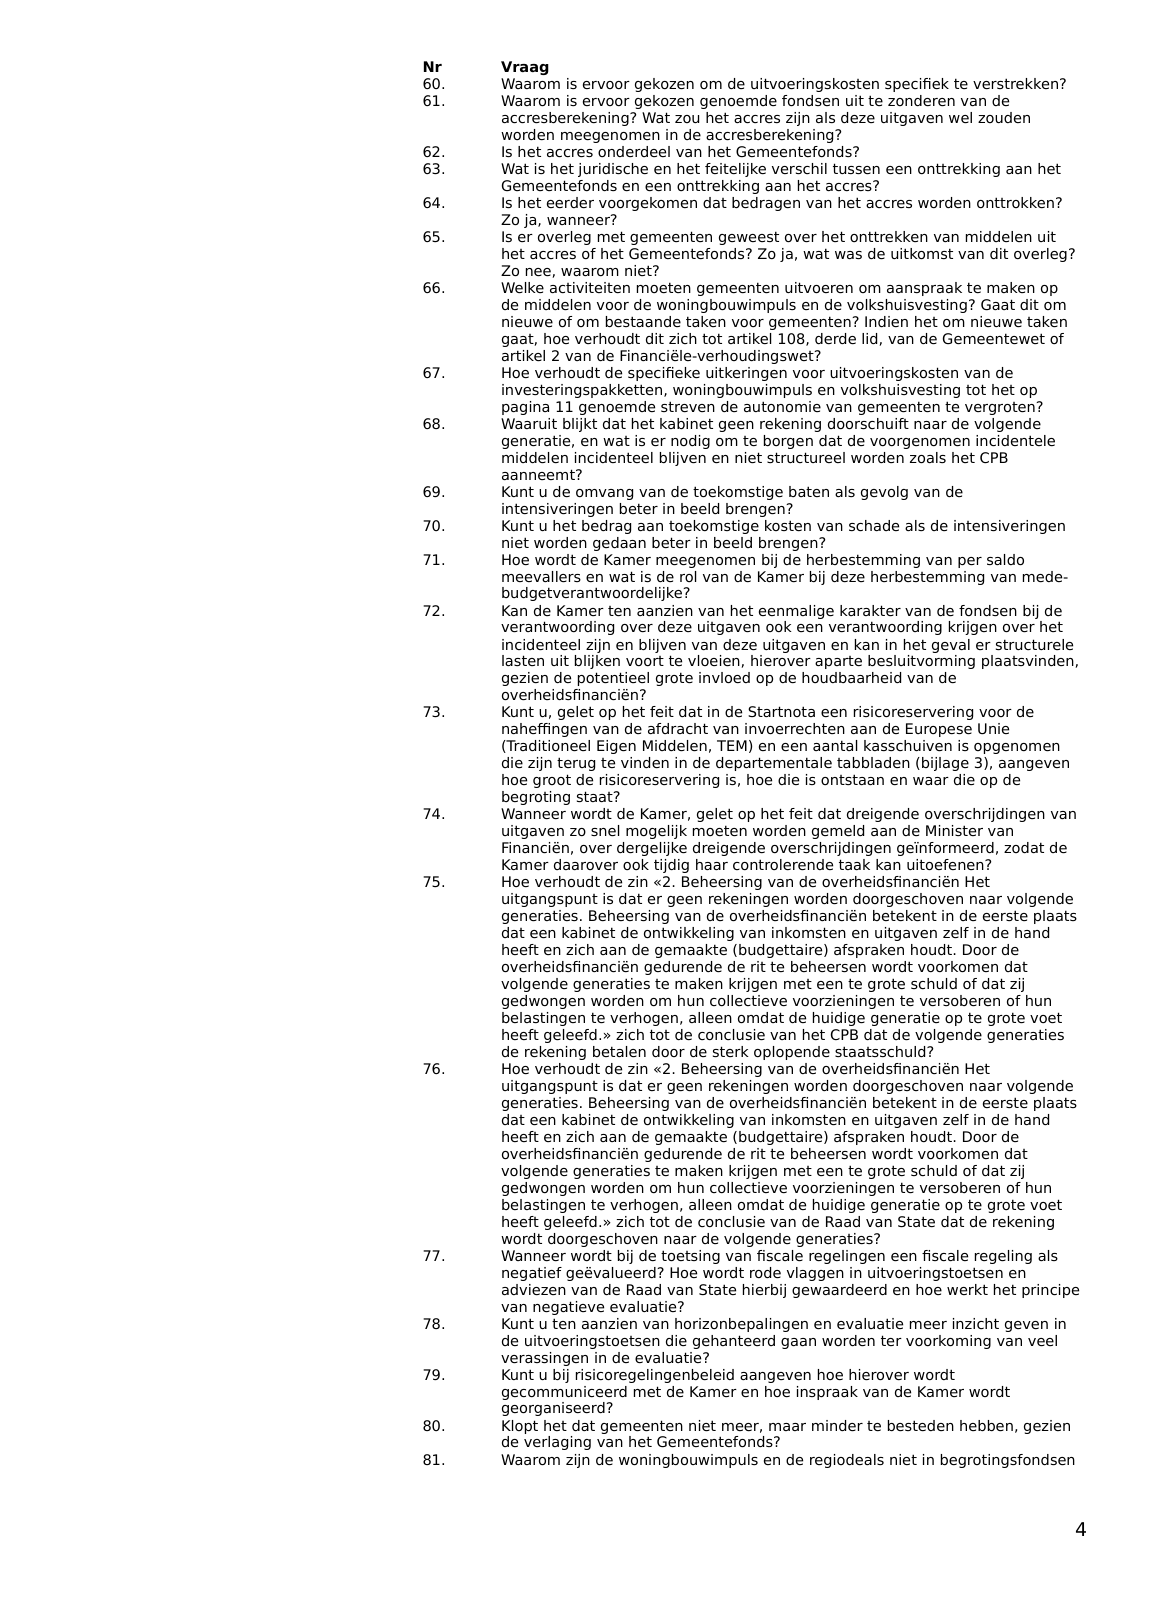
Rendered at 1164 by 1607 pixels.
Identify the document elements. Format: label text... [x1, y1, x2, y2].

table_cell Waarom zijn de woningbouwimpuls en de regiodeals niet in begrotingsfondsen [495, 1451, 1087, 1468]
table_cell 66. [422, 280, 495, 365]
table_cell Wanneer wordt bij de toetsing van fiscale regelingen een fiscale regeling als negatief geëvalueerd? Hoe wordt rode vlaggen in uitvoeringstoetsen en adviezen van de Raad van State hierbij gewaardeerd en hoe werkt het principe van negatieve evaluatie? [495, 1248, 1087, 1316]
table_cell Hoe verhoudt de specifieke uitkeringen voor uitvoeringskosten van de investeringspakketten, woningbouwimpuls en volkshuisvesting tot het op pagina 11 genoemde streven de autonomie van gemeenten te vergroten? [495, 365, 1087, 416]
table_cell Hoe wordt de Kamer meegenomen bij de herbestemming van per saldo meevallers en wat is de rol van de Kamer bij deze herbestemming van mede-budgetverantwoordelijke? [495, 551, 1087, 602]
table_cell 74. [422, 806, 495, 874]
table_cell Is het accres onderdeel van het Gemeentefonds? [495, 144, 1087, 161]
table_cell Is het eerder voorgekomen dat bedragen van het accres worden onttrokken? Zo ja, wanneer? [495, 195, 1087, 229]
table_cell 76. [422, 1061, 495, 1248]
table_cell Kunt u bij risicoregelingenbeleid aangeven hoe hierover wordt gecommuniceerd met de Kamer en hoe inspraak van de Kamer wordt georganiseerd? [495, 1366, 1087, 1417]
table_cell 63. [422, 161, 495, 195]
table_cell 68. [422, 416, 495, 483]
table_cell Kunt u, gelet op het feit dat in de Startnota een risicoreservering voor de naheffingen van de afdracht van invoerrechten aan de Europese Unie (Traditioneel Eigen Middelen, TEM) en een aantal kasschuiven is opgenomen die zijn terug te vinden in de departementale tabbladen (bijlage 3), aangeven hoe groot de risicoreservering is, hoe die is ontstaan en waar die op de begroting staat? [495, 704, 1087, 806]
table_cell 81. [422, 1451, 495, 1468]
table_cell 75. [422, 874, 495, 1061]
table_cell Waarom is ervoor gekozen genoemde fondsen uit te zonderen van de accresberekening? Wat zou het accres zijn als deze uitgaven wel zouden worden meegenomen in de accresberekening? [495, 93, 1087, 144]
table_cell 79. [422, 1366, 495, 1417]
table_cell 77. [422, 1248, 495, 1316]
table_cell 67. [422, 365, 495, 416]
table_cell Kunt u het bedrag aan toekomstige kosten van schade als de intensiveringen niet worden gedaan beter in beeld brengen? [495, 518, 1087, 551]
table_cell Waarom is ervoor gekozen om de uitvoeringskosten specifiek te verstrekken? [495, 76, 1087, 93]
table_header Nr [422, 59, 495, 76]
table_cell Is er overleg met gemeenten geweest over het onttrekken van middelen uit het accres of het Gemeentefonds? Zo ja, wat was de uitkomst van dit overleg? Zo nee, waarom niet? [495, 229, 1087, 280]
table_cell 70. [422, 518, 495, 551]
table_header Vraag [495, 59, 1087, 76]
table_cell Wat is het juridische en het feitelijke verschil tussen een onttrekking aan het Gemeentefonds en een onttrekking aan het accres? [495, 161, 1087, 195]
table_cell 60. [422, 76, 495, 93]
table_cell 62. [422, 144, 495, 161]
table_cell 71. [422, 551, 495, 602]
table_cell Hoe verhoudt de zin «2. Beheersing van de overheidsfinanciën Het uitgangspunt is dat er geen rekeningen worden doorgeschoven naar volgende generaties. Beheersing van de overheidsfinanciën betekent in de eerste plaats dat een kabinet de ontwikkeling van inkomsten en uitgaven zelf in de hand heeft en zich aan de gemaakte (budgettaire) afspraken houdt. Door de overheidsfinanciën gedurende de rit te beheersen wordt voorkomen dat volgende generaties te maken krijgen met een te grote schuld of dat zij gedwongen worden om hun collectieve voorzieningen te versoberen of hun belastingen te verhogen, alleen omdat de huidige generatie op te grote voet heeft geleefd.» zich tot de conclusie van het CPB dat de volgende generaties de rekening betalen door de sterk oplopende staatsschuld? [495, 874, 1087, 1061]
table_cell 69. [422, 484, 495, 517]
table_cell Welke activiteiten moeten gemeenten uitvoeren om aanspraak te maken op de middelen voor de woningbouwimpuls en de volkshuisvesting? Gaat dit om nieuwe of om bestaande taken voor gemeenten? Indien het om nieuwe taken gaat, hoe verhoudt dit zich tot artikel 108, derde lid, van de Gemeentewet of artikel 2 van de Financiële-verhoudingswet? [495, 280, 1087, 365]
table_cell Kan de Kamer ten aanzien van het eenmalige karakter van de fondsen bij de verantwoording over deze uitgaven ook een verantwoording krijgen over het incidenteel zijn en blijven van deze uitgaven en kan in het geval er structurele lasten uit blijken voort te vloeien, hierover aparte besluitvorming plaatsvinden, gezien de potentieel grote invloed op de houdbaarheid van de overheidsfinanciën? [495, 603, 1087, 704]
table_cell Kunt u de omvang van de toekomstige baten als gevolg van de intensiveringen beter in beeld brengen? [495, 484, 1087, 517]
table_cell Hoe verhoudt de zin «2. Beheersing van de overheidsfinanciën Het uitgangspunt is dat er geen rekeningen worden doorgeschoven naar volgende generaties. Beheersing van de overheidsfinanciën betekent in de eerste plaats dat een kabinet de ontwikkeling van inkomsten en uitgaven zelf in de hand heeft en zich aan de gemaakte (budgettaire) afspraken houdt. Door de overheidsfinanciën gedurende de rit te beheersen wordt voorkomen dat volgende generaties te maken krijgen met een te grote schuld of dat zij gedwongen worden om hun collectieve voorzieningen te versoberen of hun belastingen te verhogen, alleen omdat de huidige generatie op te grote voet heeft geleefd.» zich tot de conclusie van de Raad van State dat de rekening wordt doorgeschoven naar de volgende generaties? [495, 1061, 1087, 1248]
table_cell 73. [422, 704, 495, 806]
table_cell Klopt het dat gemeenten niet meer, maar minder te besteden hebben, gezien de verlaging van het Gemeentefonds? [495, 1418, 1087, 1451]
table_cell 64. [422, 195, 495, 229]
table_cell Waaruit blijkt dat het kabinet geen rekening doorschuift naar de volgende generatie, en wat is er nodig om te borgen dat de voorgenomen incidentele middelen incidenteel blijven en niet structureel worden zoals het CPB aanneemt? [495, 416, 1087, 483]
table_cell Wanneer wordt de Kamer, gelet op het feit dat dreigende overschrijdingen van uitgaven zo snel mogelijk moeten worden gemeld aan de Minister van Financiën, over dergelijke dreigende overschrijdingen geïnformeerd, zodat de Kamer daarover ook tijdig haar controlerende taak kan uitoefenen? [495, 806, 1087, 874]
table_cell 72. [422, 603, 495, 704]
table_cell 80. [422, 1418, 495, 1451]
table_cell 61. [422, 93, 495, 144]
table_cell 65. [422, 229, 495, 280]
table_cell 78. [422, 1316, 495, 1366]
table_cell Kunt u ten aanzien van horizonbepalingen en evaluatie meer inzicht geven in de uitvoeringstoetsen die gehanteerd gaan worden ter voorkoming van veel verassingen in de evaluatie? [495, 1316, 1087, 1366]
